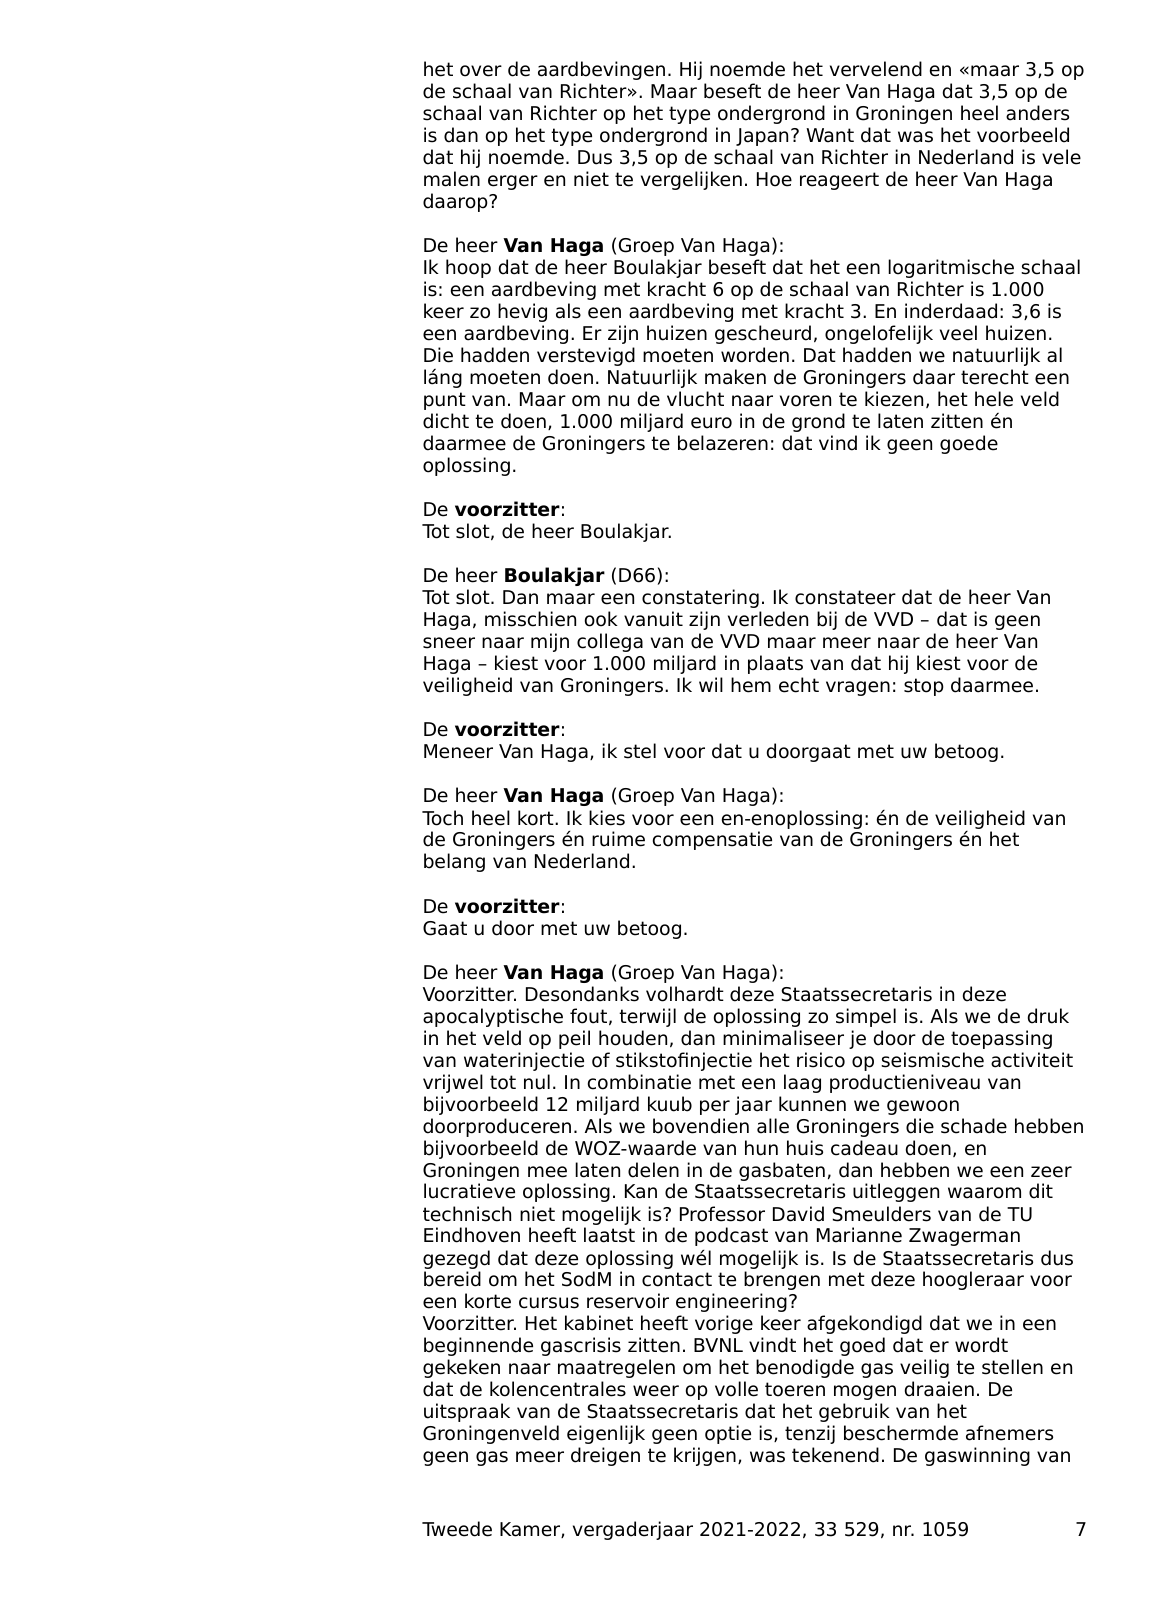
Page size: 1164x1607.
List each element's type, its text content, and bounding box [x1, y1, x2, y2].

text De heer Boulakjar (D66): [422, 565, 1087, 587]
text Toch heel kort. Ik kies voor een en-enoplossing: én de veiligheid van de Groningers én ruime compensatie van de Groningers én het belang van Nederland. [422, 807, 1087, 873]
text Tot slot, de heer Boulakjar. [422, 521, 1087, 543]
text Voorzitter. Desondanks volhardt deze Staatssecretaris in deze apocalyptische fout, terwijl de oplossing zo simpel is. Als we de druk in het veld op peil houden, dan minimaliseer je door de toepassing van waterinjectie of stikstofinjectie het risico op seismische activiteit vrijwel tot nul. In combinatie met een laag productieniveau van bijvoorbeeld 12 miljard kuub per jaar kunnen we gewoon doorproduceren. Als we bovendien alle Groningers die schade hebben bijvoorbeeld de WOZ-waarde van hun huis cadeau doen, en Groningen mee laten delen in de gasbaten, dan hebben we een zeer lucratieve oplossing. Kan de Staatssecretaris uitleggen waarom dit technisch niet mogelijk is? Professor David Smeulders van de TU Eindhoven heeft laatst in de podcast van Marianne Zwagerman gezegd dat deze oplossing wél mogelijk is. Is de Staatssecretaris dus bereid om het SodM in contact te brengen met deze hoogleraar voor een korte cursus reservoir engineering? [422, 984, 1087, 1313]
text Meneer Van Haga, ik stel voor dat u doorgaat met uw betoog. [422, 741, 1087, 763]
text Gaat u door met uw betoog. [422, 917, 1087, 939]
text De heer Van Haga (Groep Van Haga): [422, 235, 1087, 257]
text het over de aardbevingen. Hij noemde het vervelend en «maar 3,5 op de schaal van Richter». Maar beseft de heer Van Haga dat 3,5 op de schaal van Richter op het type ondergrond in Groningen heel anders is dan op het type ondergrond in Japan? Want dat was het voorbeeld dat hij noemde. Dus 3,5 op de schaal van Richter in Nederland is vele malen erger en niet te vergelijken. Hoe reageert de heer Van Haga daarop? [422, 59, 1087, 213]
text De voorzitter: [422, 896, 1087, 917]
text Ik hoop dat de heer Boulakjar beseft dat het een logaritmische schaal is: een aardbeving met kracht 6 op de schaal van Richter is 1.000 keer zo hevig als een aardbeving met kracht 3. En inderdaad: 3,6 is een aardbeving. Er zijn huizen gescheurd, ongelofelijk veel huizen. Die hadden verstevigd moeten worden. Dat hadden we natuurlijk al láng moeten doen. Natuurlijk maken de Groningers daar terecht een punt van. Maar om nu de vlucht naar voren te kiezen, het hele veld dicht te doen, 1.000 miljard euro in de grond te laten zitten én daarmee de Groningers te belazeren: dat vind ik geen goede oplossing. [422, 257, 1087, 477]
text De voorzitter: [422, 499, 1087, 521]
text Voorzitter. Het kabinet heeft vorige keer afgekondigd dat we in een beginnende gascrisis zitten. BVNL vindt het goed dat er wordt gekeken naar maatregelen om het benodigde gas veilig te stellen en dat de kolencentrales weer op volle toeren mogen draaien. De uitspraak van de Staatssecretaris dat het gebruik van het Groningenveld eigenlijk geen optie is, tenzij beschermde afnemers geen gas meer dreigen te krijgen, was tekenend. De gaswinning van [422, 1313, 1087, 1467]
text Tot slot. Dan maar een constatering. Ik constateer dat de heer Van Haga, misschien ook vanuit zijn verleden bij de VVD – dat is geen sneer naar mijn collega van de VVD maar meer naar de heer Van Haga – kiest voor 1.000 miljard in plaats van dat hij kiest voor de veiligheid van Groningers. Ik wil hem echt vragen: stop daarmee. [422, 587, 1087, 697]
text De heer Van Haga (Groep Van Haga): [422, 962, 1087, 984]
text De voorzitter: [422, 719, 1087, 741]
text De heer Van Haga (Groep Van Haga): [422, 785, 1087, 807]
